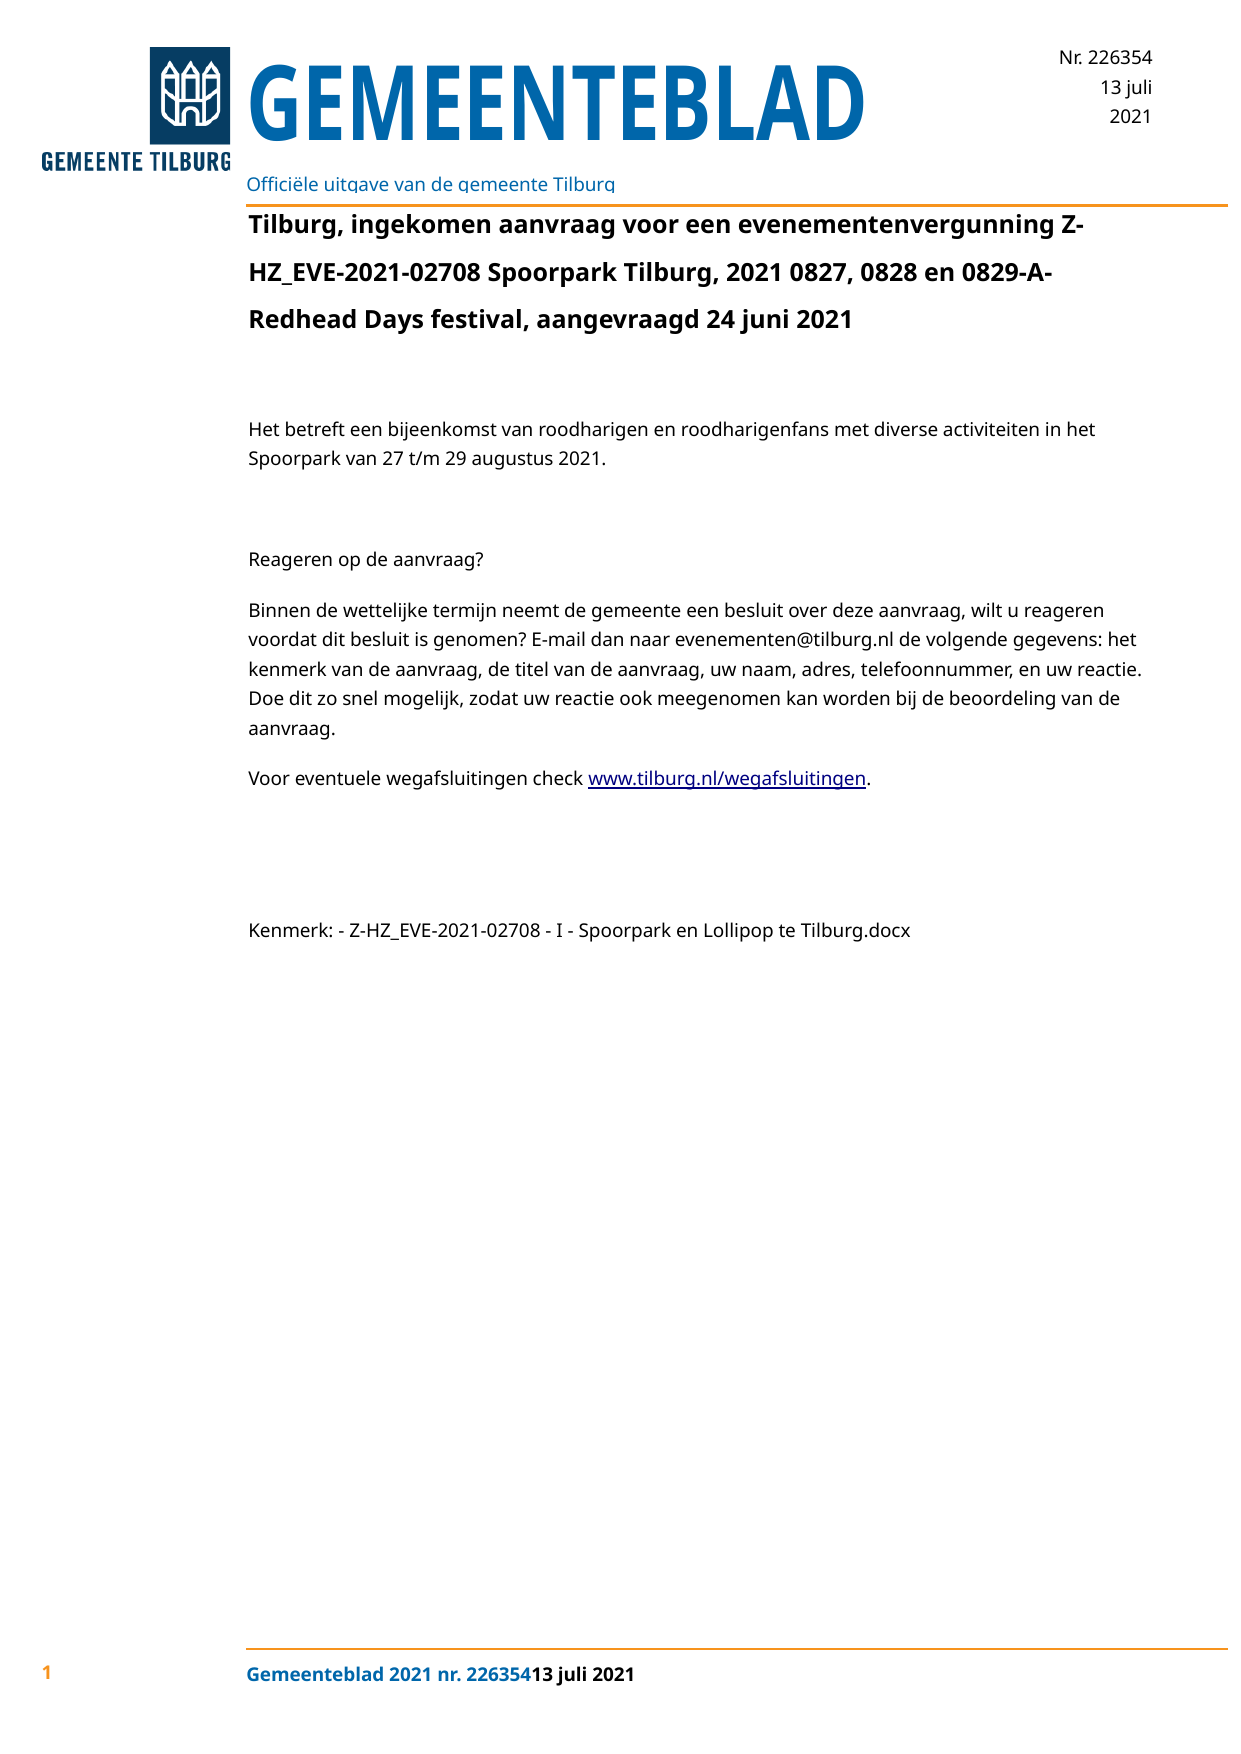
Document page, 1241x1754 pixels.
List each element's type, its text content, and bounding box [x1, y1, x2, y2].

text Het betreft een bijeenkomst van roodharigen en roodharigenfans met diverse activiteiten in het Spoorpark van 27 t/m 29 augustus 2021. [248, 416, 1152, 471]
text Binnen de wettelijke termijn neemt de gemeente een besluit over deze aanvraag, wilt u reageren voordat dit besluit is genomen? E-mail dan naar evenementen@tilburg.nl de volgende gegevens: het kenmerk van de aanvraag, de titel van de aanvraag, uw naam, adres, telefoonnummer, en uw reactie. Doe dit zo snel mogelijk, zodat uw reactie ook meegenomen kan worden bij de beoordeling van de aanvraag. [248, 597, 1152, 741]
text Kenmerk: - Z-HZ_EVE-2021-02708 - I - Spoorpark en Lollipop te Tilburg.docx [248, 917, 1152, 942]
text Reageren op de aanvraag? [248, 546, 1152, 572]
text Tilburg, ingekomen aanvraag voor een evenementenvergunning Z-HZ_EVE-2021-02708 Spoorpark Tilburg, 2021 0827, 0828 en 0829-A-Redhead Days festival, aangevraagd 24 juni 2021 [248, 207, 1152, 336]
picture [41, 47, 231, 172]
text Voor eventuele wegafsluitingen check www.tilburg.nl/wegafsluitingen. [248, 766, 1152, 791]
